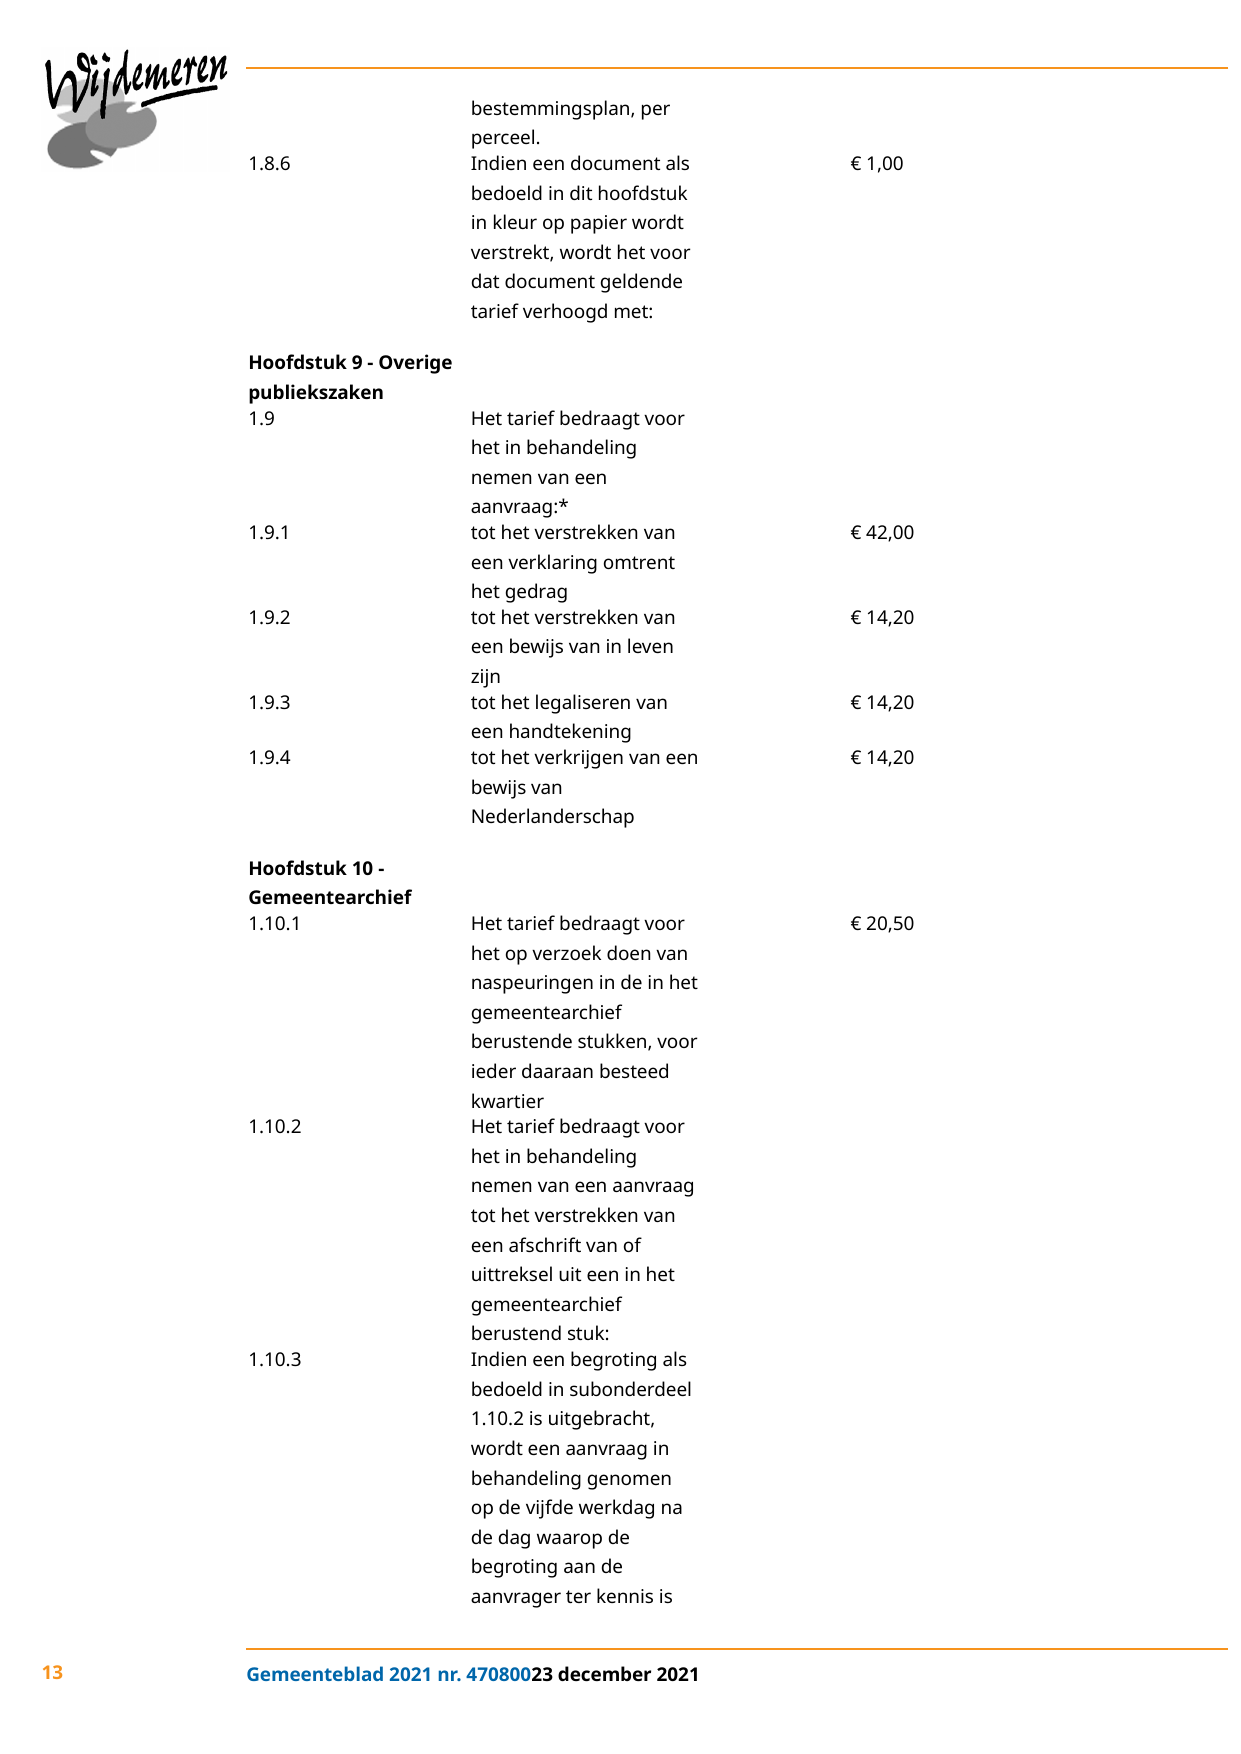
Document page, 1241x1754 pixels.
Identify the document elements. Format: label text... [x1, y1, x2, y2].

table_cell [1001, 689, 1152, 744]
table_cell [248, 95, 471, 150]
table_cell [1001, 1114, 1152, 1346]
table_cell [1001, 604, 1152, 689]
table_cell Het tarief bedraagt voor het in behandeling nemen van een aanvraag tot het verstrekken van een afschrift van of uittreksel uit een in het gemeentearchief berustend stuk: [471, 1114, 700, 1346]
table_cell tot het verstrekken van een bewijs van in leven zijn [471, 604, 700, 689]
table_cell [1001, 519, 1152, 604]
table_cell bestemmingsplan, per perceel. [471, 95, 700, 150]
table_cell Hoofdstuk 9 - Overige publiekszaken [248, 350, 471, 405]
table_cell tot het verkrijgen van een bewijs van Nederlanderschap [471, 744, 700, 829]
table_cell [700, 324, 850, 349]
table_cell 1.9.3 [248, 689, 471, 744]
table_cell [700, 855, 850, 910]
table_cell [248, 324, 471, 349]
table_cell [1001, 829, 1152, 855]
table_cell 1.9.2 [248, 604, 471, 689]
table_cell [700, 829, 850, 855]
table_cell [700, 350, 850, 405]
table_cell [700, 689, 850, 744]
table_cell [700, 604, 850, 689]
table_cell € 14,20 [850, 604, 1001, 689]
table_cell [700, 150, 850, 324]
table_cell Hoofdstuk 10 - Gemeentearchief [248, 855, 471, 910]
table_cell [471, 829, 700, 855]
table_cell Indien een begroting als bedoeld in subonderdeel 1.10.2 is uitgebracht, wordt een aanvraag in behandeling genomen op de vijfde werkdag na de dag waarop de begroting aan de aanvrager ter kennis is [471, 1346, 700, 1609]
table_cell [700, 405, 850, 519]
table_cell [850, 1346, 1001, 1609]
table_cell Het tarief bedraagt voor het in behandeling nemen van een aanvraag:* [471, 405, 700, 519]
table_cell 1.10.1 [248, 910, 471, 1113]
table_cell tot het verstrekken van een verklaring omtrent het gedrag [471, 519, 700, 604]
table_cell tot het legaliseren van een handtekening [471, 689, 700, 744]
table_cell [700, 744, 850, 829]
table_cell [700, 910, 850, 1113]
table_cell € 14,20 [850, 689, 1001, 744]
table_cell [1001, 405, 1152, 519]
table_cell 1.9 [248, 405, 471, 519]
table_cell 1.9.4 [248, 744, 471, 829]
table_cell [850, 405, 1001, 519]
table_cell [1001, 95, 1152, 150]
table_cell [850, 1114, 1001, 1346]
table_cell [700, 519, 850, 604]
table_cell Indien een document als bedoeld in dit hoofdstuk in kleur op papier wordt verstrekt, wordt het voor dat document geldende tarief verhoogd met: [471, 150, 700, 324]
table_cell € 20,50 [850, 910, 1001, 1113]
table_cell [1001, 855, 1152, 910]
picture [41, 47, 231, 172]
table_cell € 42,00 [850, 519, 1001, 604]
table_cell 1.9.1 [248, 519, 471, 604]
table_cell [700, 1114, 850, 1346]
table_cell [850, 350, 1001, 405]
table_cell 1.8.6 [248, 150, 471, 324]
table_cell [850, 95, 1001, 150]
table_cell [471, 324, 700, 349]
table_cell [1001, 910, 1152, 1113]
table_cell [700, 95, 850, 150]
table_cell [850, 324, 1001, 349]
table_cell [1001, 1346, 1152, 1609]
table_cell [471, 350, 700, 405]
table_cell € 1,00 [850, 150, 1001, 324]
table_cell [850, 855, 1001, 910]
table_cell Het tarief bedraagt voor het op verzoek doen van naspeuringen in de in het gemeentearchief berustende stukken, voor ieder daaraan besteed kwartier [471, 910, 700, 1113]
table_cell [1001, 324, 1152, 349]
table_cell [1001, 350, 1152, 405]
table_cell 1.10.2 [248, 1114, 471, 1346]
table_cell [1001, 744, 1152, 829]
table_cell 1.10.3 [248, 1346, 471, 1609]
table_cell [850, 829, 1001, 855]
table_cell [1001, 150, 1152, 324]
table_cell [471, 855, 700, 910]
table_cell € 14,20 [850, 744, 1001, 829]
table_cell [700, 1346, 850, 1609]
table_cell [248, 829, 471, 855]
